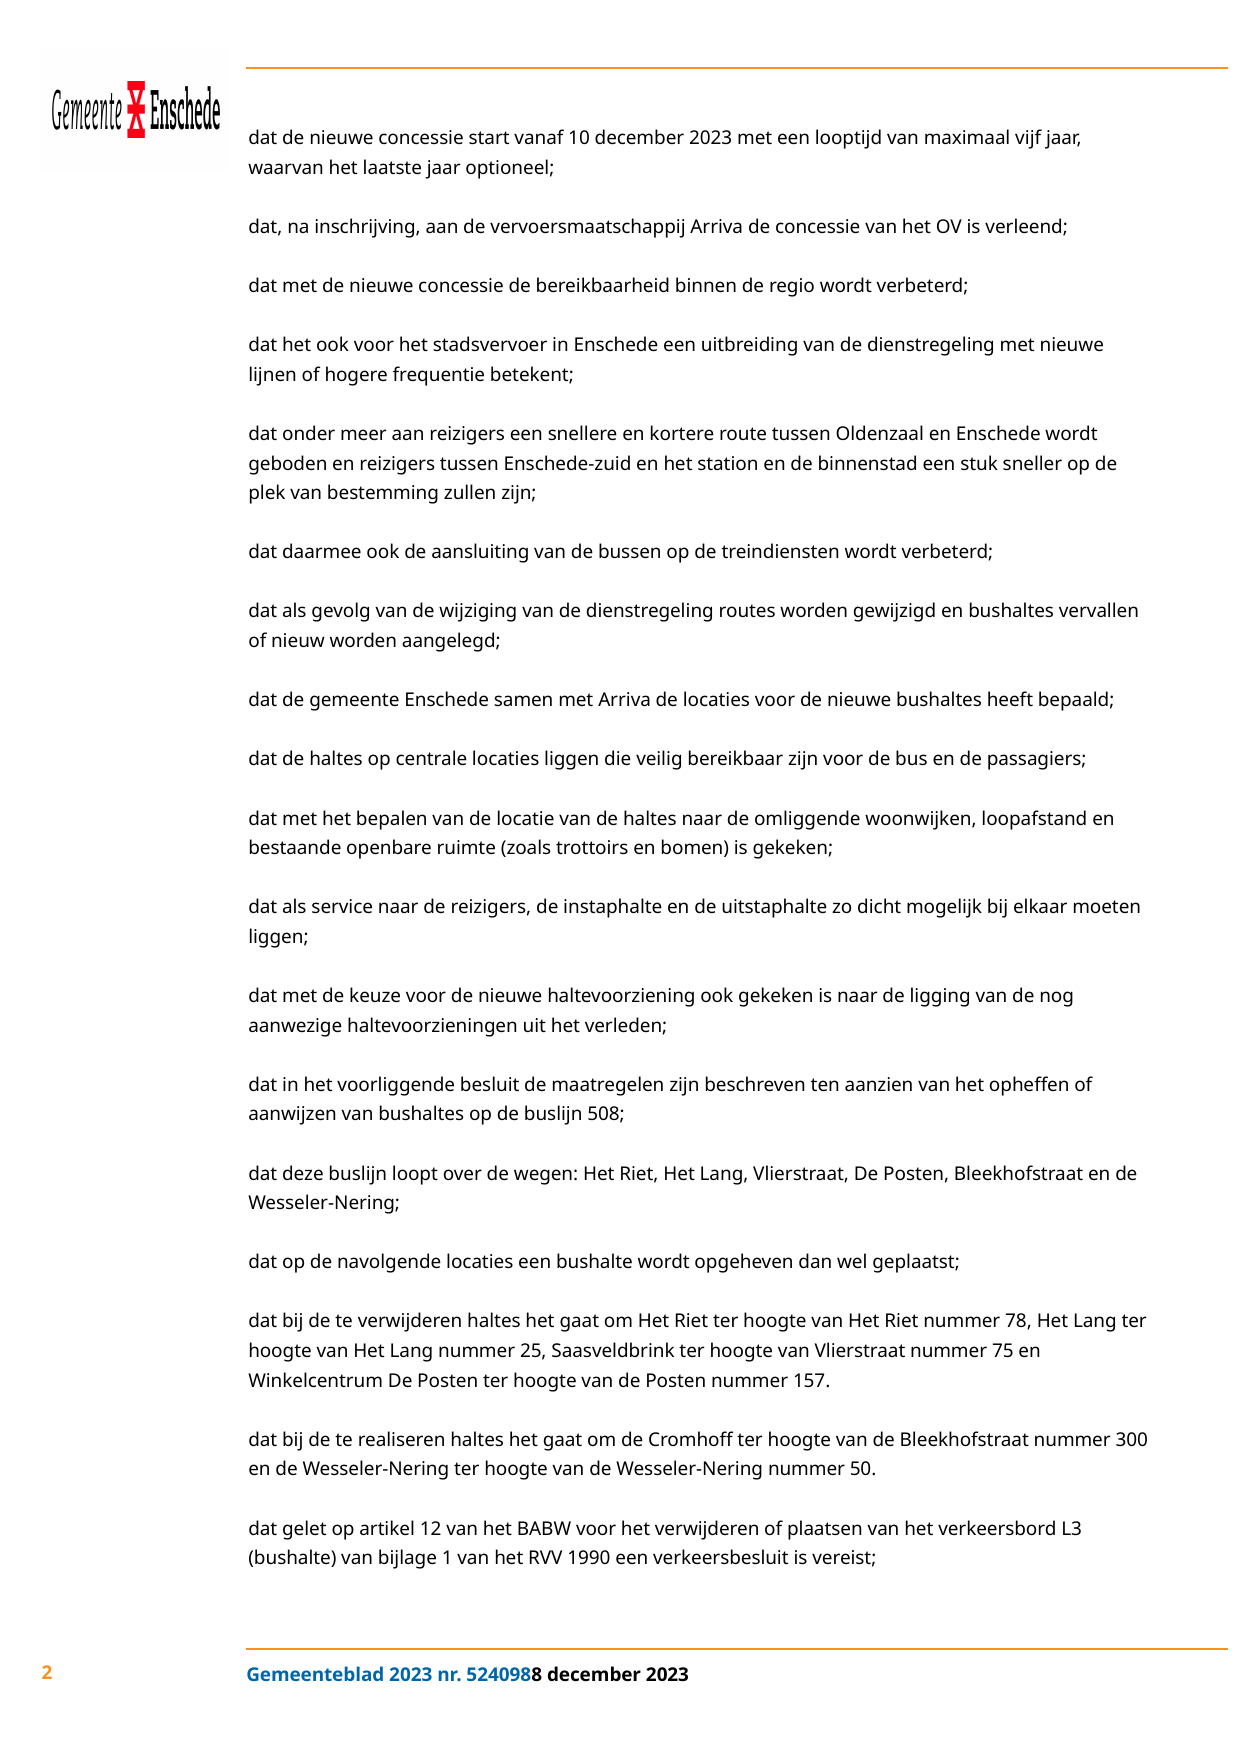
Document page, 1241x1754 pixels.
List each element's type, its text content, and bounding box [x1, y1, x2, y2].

text dat bij de te realiseren haltes het gaat om de Cromhoff ter hoogte van de Bleekhofstraat nummer 300 en de Wesseler-Nering ter hoogte van de Wesseler-Nering nummer 50. [248, 1426, 1152, 1481]
text dat, na inschrijving, aan de vervoersmaatschappij Arriva de concessie van het OV is verleend; [248, 213, 1152, 239]
text dat de nieuwe concessie start vanaf 10 december 2023 met een looptijd van maximaal vijf jaar, waarvan het laatste jaar optioneel; [248, 124, 1152, 180]
text dat daarmee ook de aansluiting van de bussen op de treindiensten wordt verbeterd; [248, 538, 1152, 564]
text dat deze buslijn loopt over de wegen: Het Riet, Het Lang, Vlierstraat, De Posten, Bleekhofstraat en de Wesseler-Nering; [248, 1160, 1152, 1215]
text dat op de navolgende locaties een bushalte wordt opgeheven dan wel geplaatst; [248, 1248, 1152, 1274]
text dat met de keuze voor de nieuwe haltevoorziening ook gekeken is naar de ligging van de nog aanwezige haltevoorzieningen uit het verleden; [248, 982, 1152, 1038]
picture [41, 47, 231, 172]
text dat onder meer aan reizigers een snellere en kortere route tussen Oldenzaal en Enschede wordt geboden en reizigers tussen Enschede-zuid en het station en de binnenstad een stuk sneller op de plek van bestemming zullen zijn; [248, 420, 1152, 505]
text dat als gevolg van de wijziging van de dienstregeling routes worden gewijzigd en bushaltes vervallen of nieuw worden aangelegd; [248, 598, 1152, 653]
text dat gelet op artikel 12 van het BABW voor het verwijderen of plaatsen van het verkeersbord L3 (bushalte) van bijlage 1 van het RVV 1990 een verkeersbesluit is vereist; [248, 1515, 1152, 1570]
text dat de haltes op centrale locaties liggen die veilig bereikbaar zijn voor de bus en de passagiers; [248, 746, 1152, 771]
text dat als service naar de reizigers, de instaphalte en de uitstaphalte zo dicht mogelijk bij elkaar moeten liggen; [248, 893, 1152, 949]
text dat het ook voor het stadsvervoer in Enschede een uitbreiding van de dienstregeling met nieuwe lijnen of hogere frequentie betekent; [248, 331, 1152, 387]
text dat bij de te verwijderen haltes het gaat om Het Riet ter hoogte van Het Riet nummer 78, Het Lang ter hoogte van Het Lang nummer 25, Saasveldbrink ter hoogte van Vlierstraat nummer 75 en Winkelcentrum De Posten ter hoogte van de Posten nummer 157. [248, 1308, 1152, 1393]
text dat in het voorliggende besluit de maatregelen zijn beschreven ten aanzien van het opheffen of aanwijzen van bushaltes op de buslijn 508; [248, 1071, 1152, 1126]
text dat met de nieuwe concessie de bereikbaarheid binnen de regio wordt verbeterd; [248, 272, 1152, 298]
text dat de gemeente Enschede samen met Arriva de locaties voor de nieuwe bushaltes heeft bepaald; [248, 686, 1152, 712]
text dat met het bepalen van de locatie van de haltes naar de omliggende woonwijken, loopafstand en bestaande openbare ruimte (zoals trottoirs en bomen) is gekeken; [248, 805, 1152, 860]
